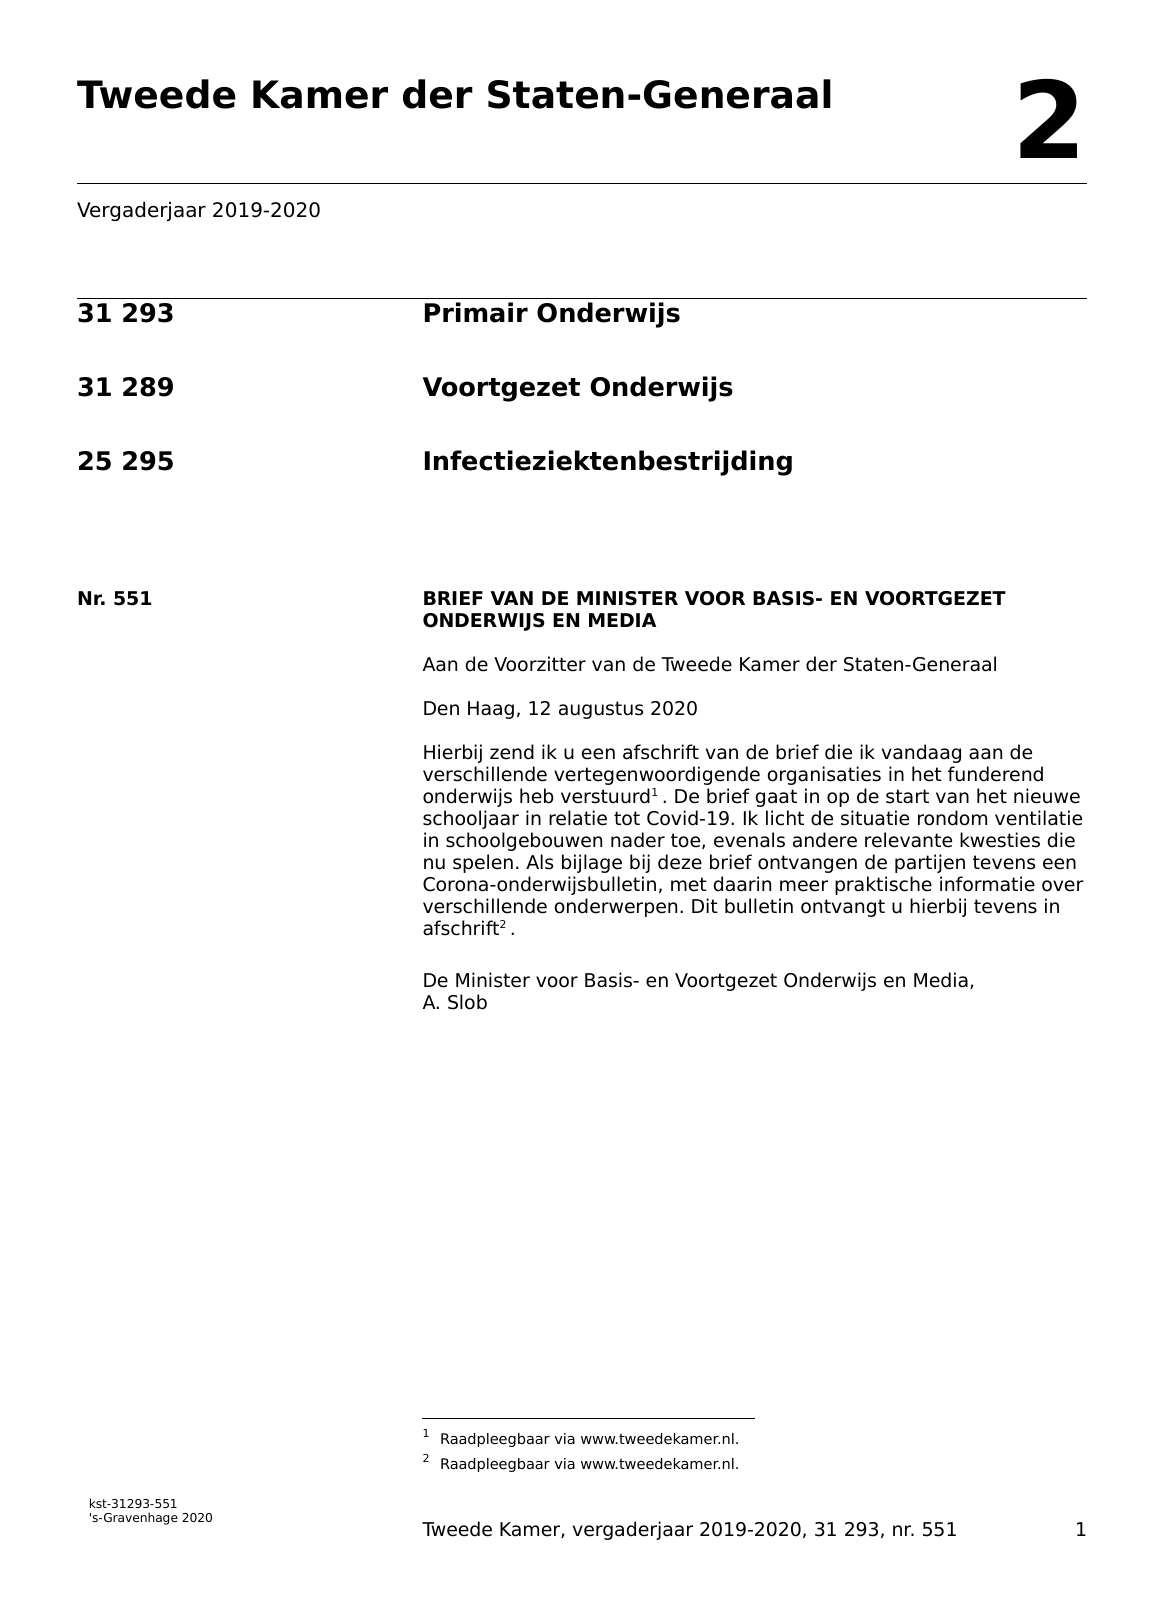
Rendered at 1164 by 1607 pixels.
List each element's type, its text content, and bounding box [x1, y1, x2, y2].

subtitle Nr. 551 BRIEF VAN DE MINISTER VOOR BASIS- EN VOORTGEZET ONDERWIJS EN MEDIA [77, 588, 1087, 632]
subtitle 25 295 Infectieziektenbestrijding [77, 447, 1087, 477]
text Raadpleegbaar via www.tweedekamer.nl. [422, 1427, 1087, 1449]
text Hierbij zend ik u een afschrift van de brief die ik vandaag aan de verschillende vertegenwoordigende organisaties in het funderend onderwijs heb verstuurd. De brief gaat in op de start van het nieuwe schooljaar in relatie tot Covid-19. Ik licht de situatie rondom ventilatie in schoolgebouwen nader toe, evenals andere relevante kwesties die nu spelen. Als bijlage bij deze brief ontvangen de partijen tevens een Corona-onderwijsbulletin, met daarin meer praktische informatie over verschillende onderwerpen. Dit bulletin ontvangt u hierbij tevens in afschrift. [422, 742, 1087, 940]
text De Minister voor Basis- en Voortgezet Onderwijs en Media, A. Slob [422, 970, 1087, 1014]
subtitle 31 289 Voortgezet Onderwijs [77, 373, 1087, 403]
text Raadpleegbaar via www.tweedekamer.nl. [422, 1452, 1087, 1474]
table_header 2 [886, 59, 1087, 183]
table_header Tweede Kamer der Staten-Generaal [77, 59, 886, 183]
table_cell Vergaderjaar 2019-2020 [77, 184, 1087, 298]
subtitle 31 293 Primair Onderwijs [77, 299, 1087, 329]
text 's-Gravenhage 2020 [88, 1511, 323, 1525]
text kst-31293-551 [88, 1497, 323, 1511]
text Den Haag, 12 augustus 2020 [422, 698, 1087, 720]
text Aan de Voorzitter van de Tweede Kamer der Staten-Generaal [422, 654, 1087, 676]
